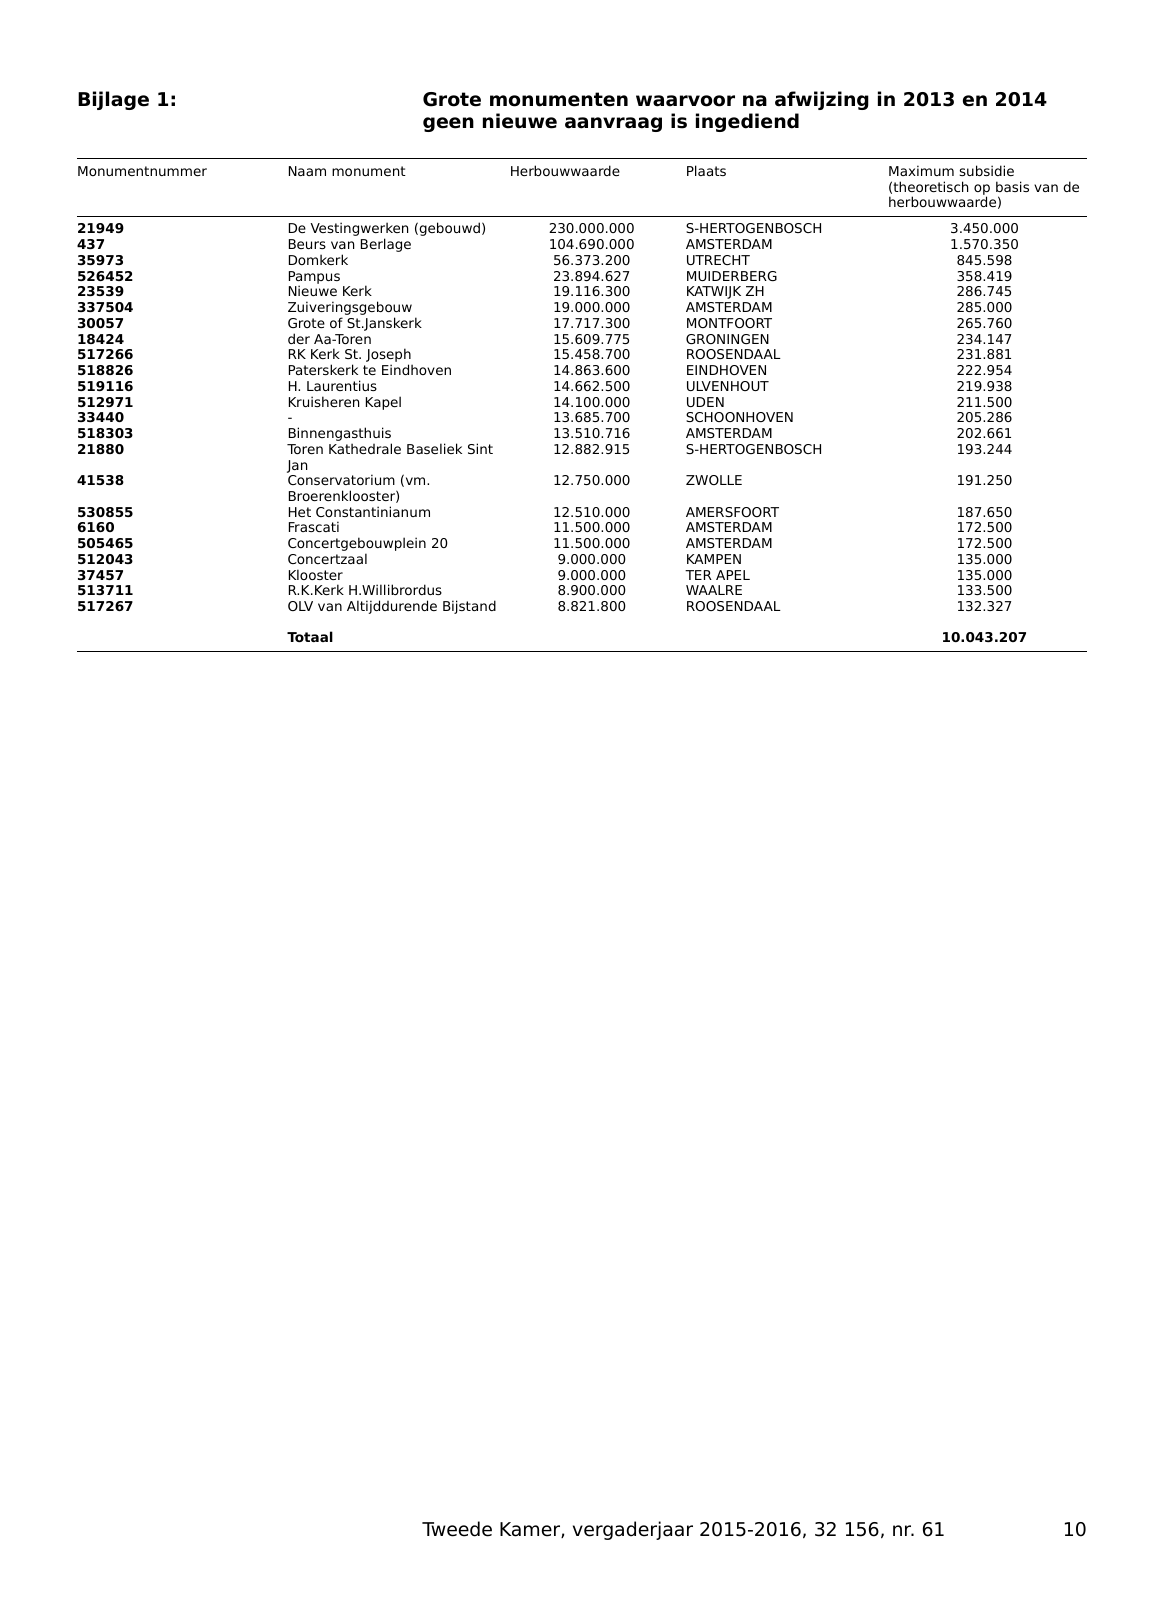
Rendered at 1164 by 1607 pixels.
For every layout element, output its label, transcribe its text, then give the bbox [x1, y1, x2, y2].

table_cell Zuiveringsgebouw [281, 300, 503, 316]
table_cell 526452 [77, 269, 281, 284]
table_cell 337504 [77, 300, 281, 316]
table_cell Concertgebouwplein 20 [281, 536, 503, 552]
table_cell 219.938 [882, 379, 1087, 394]
table_cell S-HERTOGENBOSCH [680, 217, 882, 237]
table_cell 1.570.350 [882, 237, 1087, 253]
table_cell 172.500 [882, 536, 1087, 552]
table_cell R.K.Kerk H.Willibrordus [281, 583, 503, 599]
table_cell 12.750.000 [504, 473, 679, 504]
table_cell 285.000 [882, 300, 1087, 316]
table_header Maximum subsidie (theoretisch op basis van de herbouwwaarde) [882, 159, 1087, 216]
table_cell Het Constantinianum [281, 505, 503, 520]
table_cell 187.650 [882, 505, 1087, 520]
table_header Plaats [680, 159, 882, 216]
table_cell AMSTERDAM [680, 536, 882, 552]
table_cell der Aa-Toren [281, 331, 503, 347]
table_cell 23.894.627 [504, 269, 679, 284]
table_cell 56.373.200 [504, 253, 679, 268]
subtitle Bijlage 1: Grote monumenten waarvoor na afwijzing in 2013 en 2014 geen nieuwe aanvraag is ingediend [77, 89, 1087, 133]
table_cell AMSTERDAM [680, 520, 882, 536]
table_cell 13.685.700 [504, 410, 679, 426]
table_cell [281, 615, 503, 630]
table_cell 12.510.000 [504, 505, 679, 520]
table_cell 41538 [77, 473, 281, 504]
table_cell 265.760 [882, 316, 1087, 331]
table_cell 358.419 [882, 269, 1087, 284]
table_cell 3.450.000 [882, 217, 1087, 237]
table_cell S-HERTOGENBOSCH [680, 442, 882, 473]
table_cell AMSTERDAM [680, 237, 882, 253]
table_cell 35973 [77, 253, 281, 268]
table_cell 6160 [77, 520, 281, 536]
table_cell 18424 [77, 331, 281, 347]
table_cell [504, 630, 679, 651]
table_cell 519116 [77, 379, 281, 394]
table_cell 15.609.775 [504, 331, 679, 347]
table_cell 205.286 [882, 410, 1087, 426]
table_cell SCHOONHOVEN [680, 410, 882, 426]
table_cell 23539 [77, 284, 281, 300]
table_cell AMSTERDAM [680, 300, 882, 316]
table_cell ZWOLLE [680, 473, 882, 504]
table_cell 222.954 [882, 363, 1087, 379]
table_cell Totaal [281, 630, 503, 651]
table_cell 104.690.000 [504, 237, 679, 253]
table_cell 518826 [77, 363, 281, 379]
table_cell 14.863.600 [504, 363, 679, 379]
table_cell EINDHOVEN [680, 363, 882, 379]
table_cell KATWIJK ZH [680, 284, 882, 300]
table_cell KAMPEN [680, 552, 882, 567]
table_cell 505465 [77, 536, 281, 552]
table_cell De Vestingwerken (gebouwd) [281, 217, 503, 237]
table_cell AMERSFOORT [680, 505, 882, 520]
table_cell MONTFOORT [680, 316, 882, 331]
table_cell ULVENHOUT [680, 379, 882, 394]
table_cell 135.000 [882, 568, 1087, 583]
table_cell 512043 [77, 552, 281, 567]
table_cell 8.900.000 [504, 583, 679, 599]
table_header Herbouwwaarde [504, 159, 679, 216]
table_cell AMSTERDAM [680, 426, 882, 442]
table_cell Pampus [281, 269, 503, 284]
table_cell 19.116.300 [504, 284, 679, 300]
table_cell 530855 [77, 505, 281, 520]
table_cell RK Kerk St. Joseph [281, 347, 503, 363]
table_cell 133.500 [882, 583, 1087, 599]
table_cell - [281, 410, 503, 426]
table_cell 15.458.700 [504, 347, 679, 363]
table_cell TER APEL [680, 568, 882, 583]
table_cell OLV van Altijddurende Bijstand [281, 599, 503, 614]
table_cell Paterskerk te Eindhoven [281, 363, 503, 379]
table_cell 437 [77, 237, 281, 253]
table_cell Concertzaal [281, 552, 503, 567]
table_cell 37457 [77, 568, 281, 583]
table_cell Domkerk [281, 253, 503, 268]
table_cell ROOSENDAAL [680, 347, 882, 363]
table_cell [680, 630, 882, 651]
table_cell 234.147 [882, 331, 1087, 347]
table_cell 193.244 [882, 442, 1087, 473]
table_cell 14.662.500 [504, 379, 679, 394]
table_header Naam monument [281, 159, 503, 216]
table_cell 13.510.716 [504, 426, 679, 442]
table_cell 33440 [77, 410, 281, 426]
table_cell Toren Kathedrale Baseliek Sint Jan [281, 442, 503, 473]
table_header Monumentnummer [77, 159, 281, 216]
table_cell 512971 [77, 394, 281, 410]
table_cell 30057 [77, 316, 281, 331]
table_cell [77, 615, 281, 630]
table_cell Conservatorium (vm. Broerenklooster) [281, 473, 503, 504]
table_cell Nieuwe Kerk [281, 284, 503, 300]
table_cell 517267 [77, 599, 281, 614]
table_cell 19.000.000 [504, 300, 679, 316]
table_cell 9.000.000 [504, 552, 679, 567]
table_cell 132.327 [882, 599, 1087, 614]
table_cell 191.250 [882, 473, 1087, 504]
table_cell [680, 615, 882, 630]
table_cell UTRECHT [680, 253, 882, 268]
table_cell Frascati [281, 520, 503, 536]
table_cell [882, 615, 1087, 630]
table_cell 231.881 [882, 347, 1087, 363]
table_cell MUIDERBERG [680, 269, 882, 284]
table_cell 202.661 [882, 426, 1087, 442]
table_cell 172.500 [882, 520, 1087, 536]
table_cell 211.500 [882, 394, 1087, 410]
table_cell 12.882.915 [504, 442, 679, 473]
table_cell 11.500.000 [504, 520, 679, 536]
table_cell 9.000.000 [504, 568, 679, 583]
table_cell 513711 [77, 583, 281, 599]
table_cell WAALRE [680, 583, 882, 599]
table_cell 135.000 [882, 552, 1087, 567]
table_cell [504, 615, 679, 630]
table_cell 10.043.207 [882, 630, 1087, 651]
table_cell 517266 [77, 347, 281, 363]
table_cell GRONINGEN [680, 331, 882, 347]
table_cell 286.745 [882, 284, 1087, 300]
table_cell Klooster [281, 568, 503, 583]
table_cell 11.500.000 [504, 536, 679, 552]
table_cell Beurs van Berlage [281, 237, 503, 253]
table_cell H. Laurentius [281, 379, 503, 394]
table_cell Kruisheren Kapel [281, 394, 503, 410]
table_cell Grote of St.Janskerk [281, 316, 503, 331]
table_cell 8.821.800 [504, 599, 679, 614]
table_cell UDEN [680, 394, 882, 410]
table_cell 845.598 [882, 253, 1087, 268]
table_cell 21880 [77, 442, 281, 473]
table_cell 21949 [77, 217, 281, 237]
table_cell Binnengasthuis [281, 426, 503, 442]
table_cell 17.717.300 [504, 316, 679, 331]
table_cell 230.000.000 [504, 217, 679, 237]
table_cell ROOSENDAAL [680, 599, 882, 614]
table_cell 14.100.000 [504, 394, 679, 410]
table_cell 518303 [77, 426, 281, 442]
table_cell [77, 630, 281, 651]
